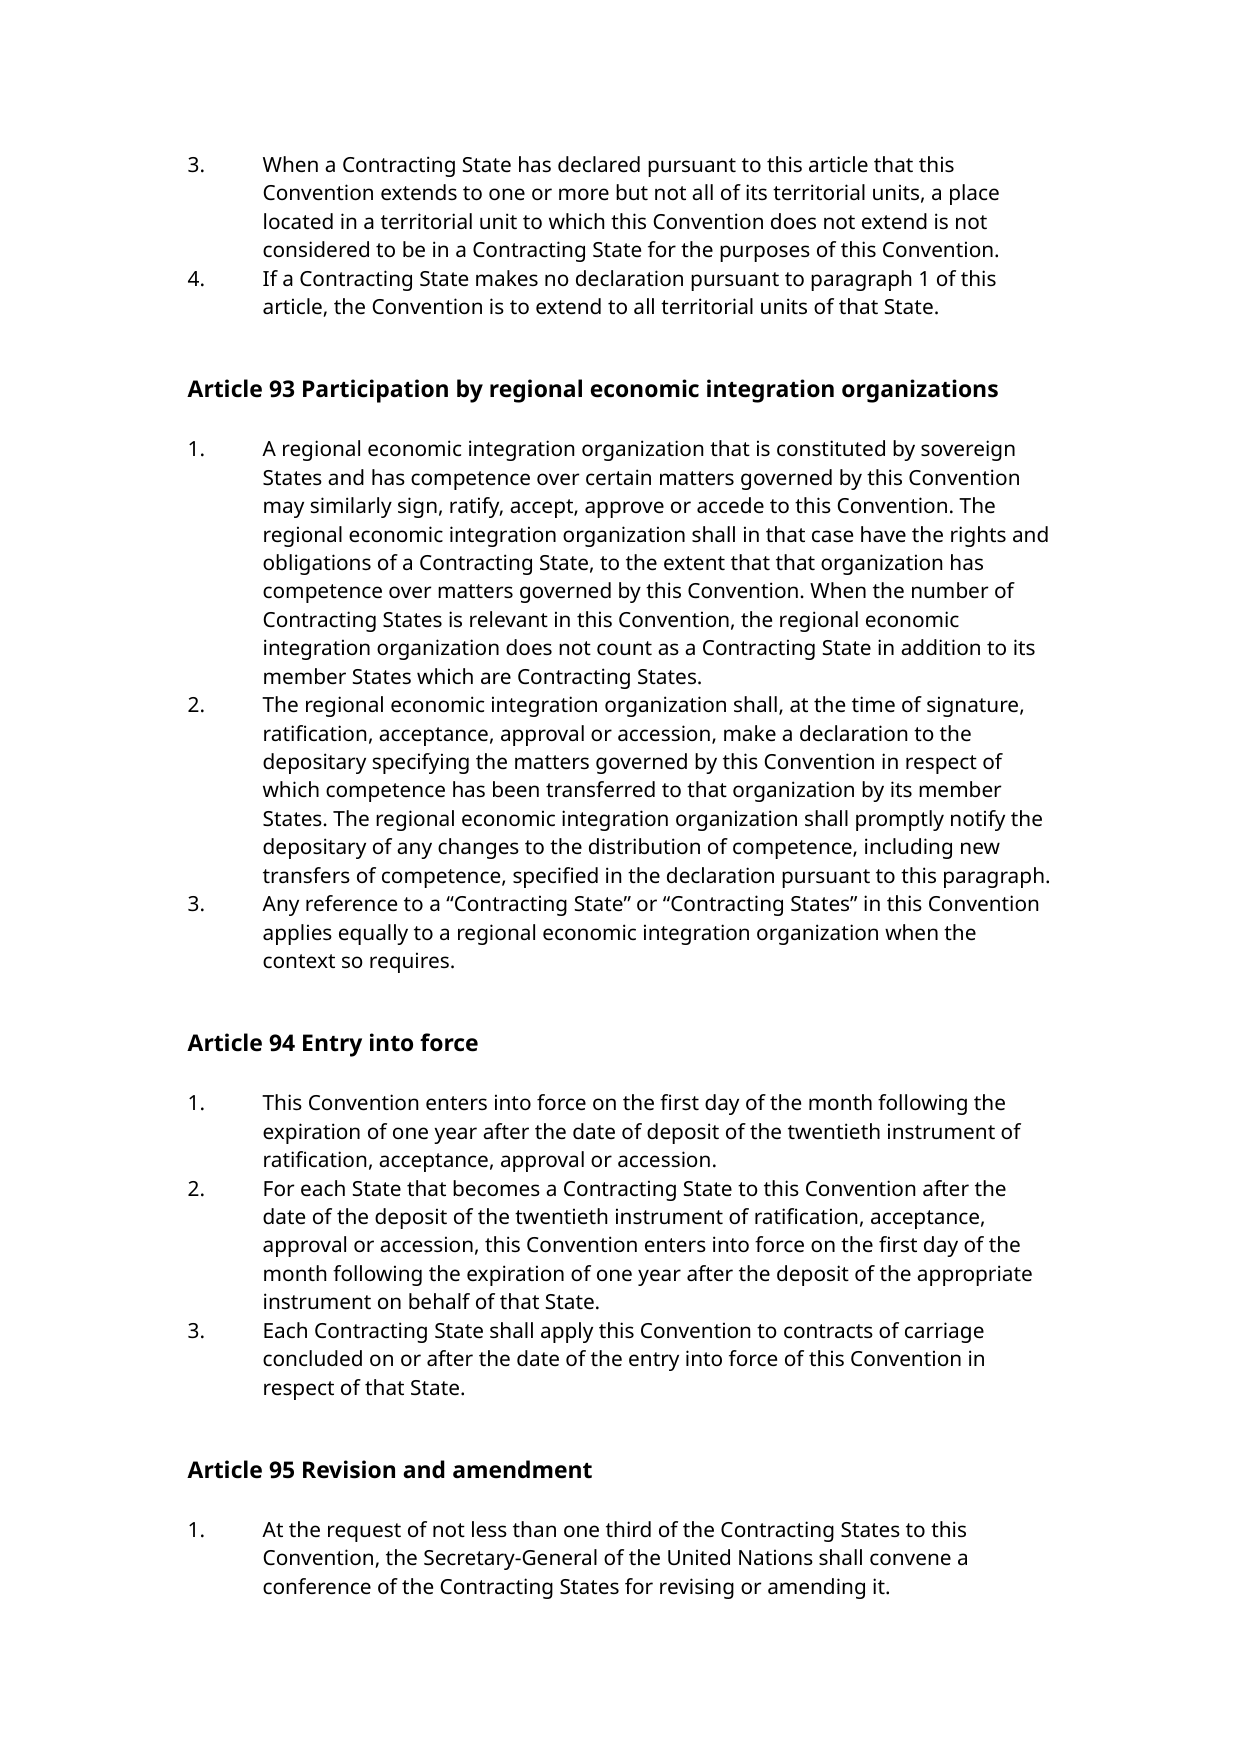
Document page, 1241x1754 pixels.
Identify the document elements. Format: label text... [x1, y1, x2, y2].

list This Convention enters into force on the first day of the month following the expiration of one year after the date of deposit of the twentieth instrument of ratification, acceptance, approval or accession. [187, 1088, 1053, 1174]
subtitle Article 94 Entry into force [187, 1027, 1053, 1058]
list When a Contracting State has declared pursuant to this article that this Convention extends to one or more but not all of its territorial units, a place located in a territorial unit to which this Convention does not extend is not considered to be in a Contracting State for the purposes of this Convention. [187, 150, 1053, 264]
list At the request of not less than one third of the Contracting States to this Convention, the Secretary-General of the United Nations shall convene a conference of the Contracting States for revising or amending it. [187, 1515, 1053, 1600]
list A regional economic integration organization that is constituted by sovereign States and has competence over certain matters governed by this Convention may similarly sign, ratify, accept, approve or accede to this Convention. The regional economic integration organization shall in that case have the rights and obligations of a Contracting State, to the extent that that organization has competence over matters governed by this Convention. When the number of Contracting States is relevant in this Convention, the regional economic integration organization does not count as a Contracting State in addition to its member States which are Contracting States. [187, 434, 1053, 690]
list The regional economic integration organization shall, at the time of signature, ratification, acceptance, approval or accession, make a declaration to the depositary specifying the matters governed by this Convention in respect of which competence has been transferred to that organization by its member States. The regional economic integration organization shall promptly notify the depositary of any changes to the distribution of competence, including new transfers of competence, specified in the declaration pursuant to this paragraph. [187, 690, 1053, 889]
list Each Contracting State shall apply this Convention to contracts of carriage concluded on or after the date of the entry into force of this Convention in respect of that State. [187, 1316, 1053, 1401]
subtitle Article 93 Participation by regional economic integration organizations [187, 373, 1053, 404]
list If a Contracting State makes no declaration pursuant to paragraph 1 of this article, the Convention is to extend to all territorial units of that State. [187, 264, 1053, 321]
subtitle Article 95 Revision and amendment [187, 1454, 1053, 1485]
list Any reference to a “Contracting State” or “Contracting States” in this Convention applies equally to a regional economic integration organization when the context so requires. [187, 889, 1053, 975]
list For each State that becomes a Contracting State to this Convention after the date of the deposit of the twentieth instrument of ratification, acceptance, approval or accession, this Convention enters into force on the first day of the month following the expiration of one year after the deposit of the appropriate instrument on behalf of that State. [187, 1174, 1053, 1316]
